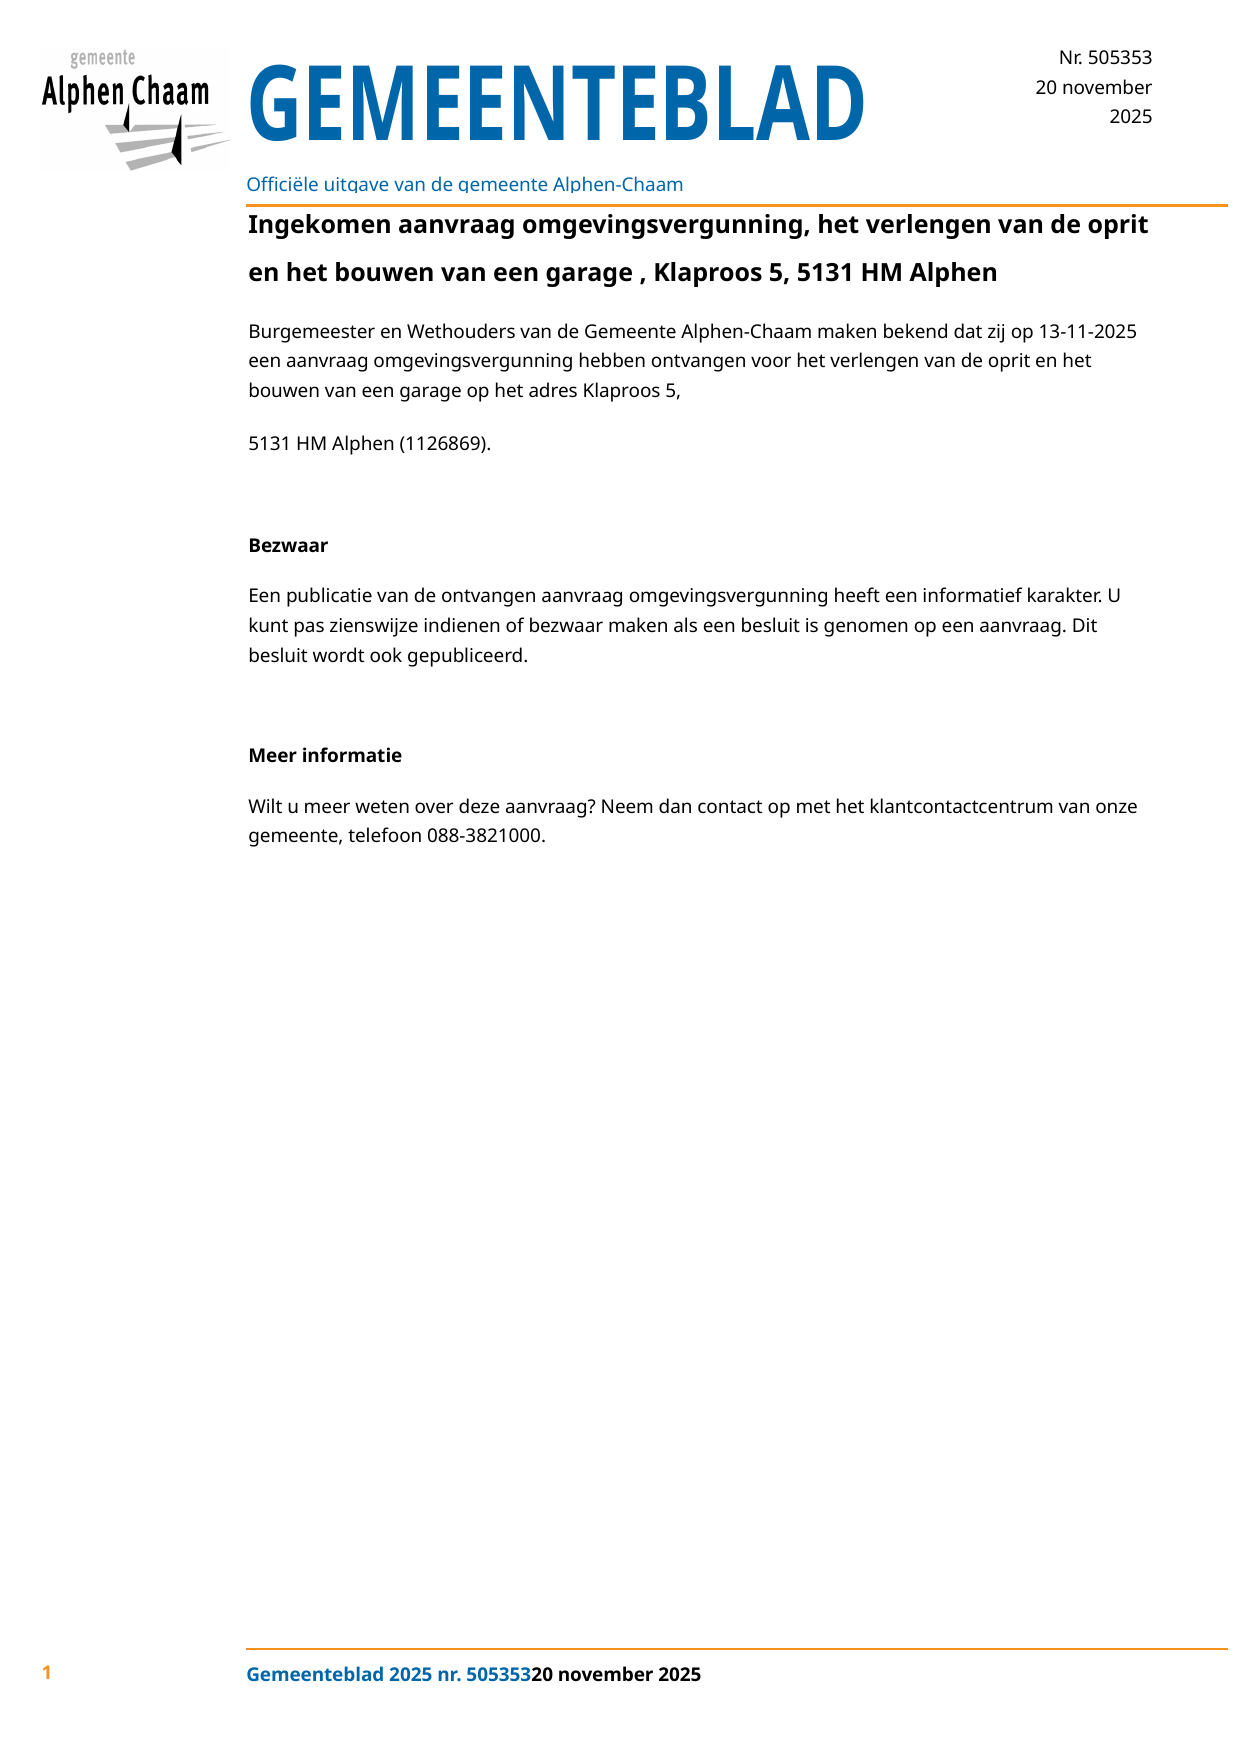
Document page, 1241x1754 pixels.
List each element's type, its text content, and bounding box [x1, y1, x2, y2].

text Meer informatie [248, 743, 1152, 768]
text Wilt u meer weten over deze aanvraag? Neem dan contact op met het klantcontactcentrum van onze gemeente, telefoon 088-3821000. [248, 793, 1152, 848]
text Bezwaar [248, 532, 1152, 558]
text Een publicatie van de ontvangen aanvraag omgevingsvergunning heeft een informatief karakter. U kunt pas zienswijze indienen of bezwaar maken als een besluit is genomen op een aanvraag. Dit besluit wordt ook gepubliceerd. [248, 583, 1152, 668]
text Ingekomen aanvraag omgevingsvergunning, het verlengen van de oprit en het bouwen van een garage , Klaproos 5, 5131 HM Alphen [248, 207, 1152, 288]
picture [41, 47, 231, 172]
text Burgemeester en Wethouders van de Gemeente Alphen-Chaam maken bekend dat zij op 13-11-2025 een aanvraag omgevingsvergunning hebben ontvangen voor het verlengen van de oprit en het bouwen van een garage op het adres Klaproos 5, [248, 318, 1152, 403]
text ﻿5131 HM Alphen (1126869). [248, 427, 1152, 457]
